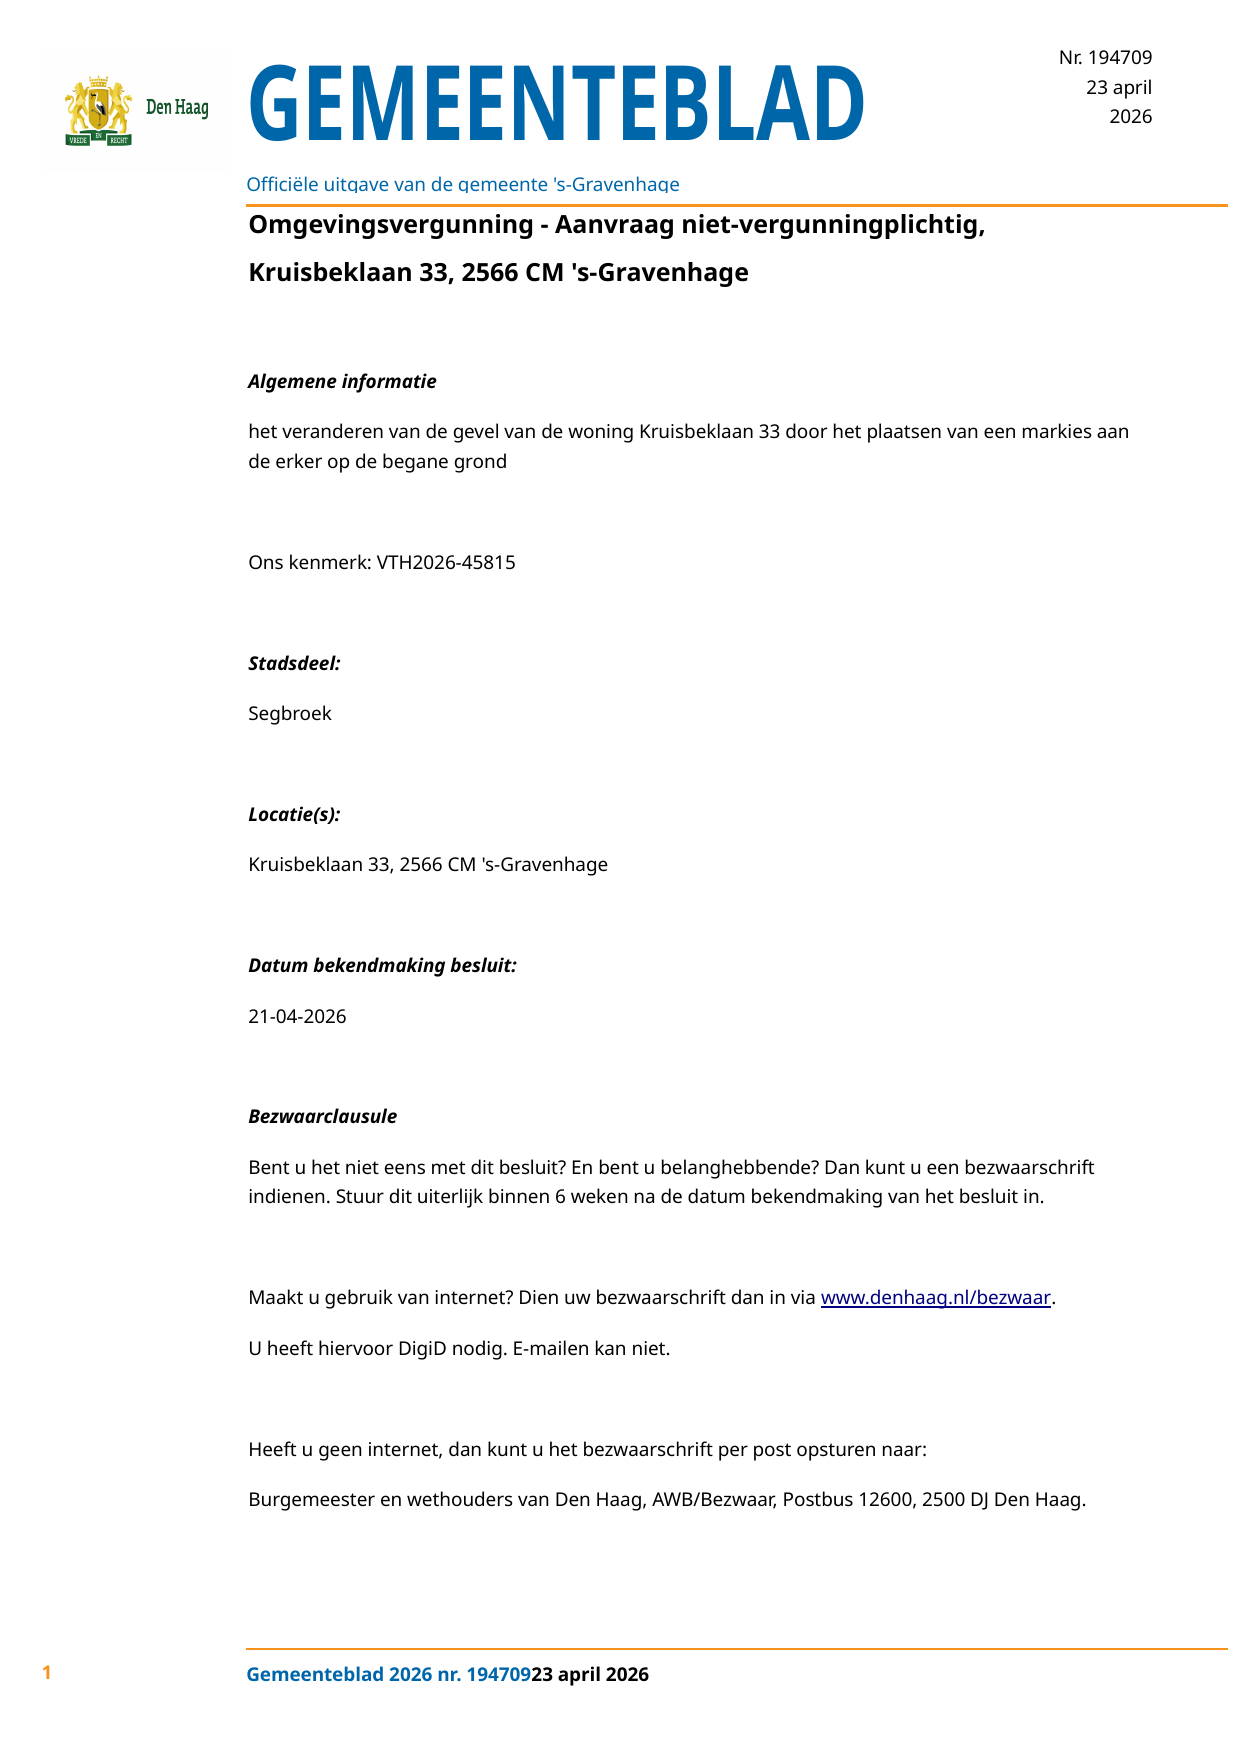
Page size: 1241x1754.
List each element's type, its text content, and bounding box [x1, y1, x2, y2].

text Datum bekendmaking besluit: [248, 952, 1152, 978]
text het veranderen van de gevel van de woning Kruisbeklaan 33 door het plaatsen van een markies aan de erker op de begane grond [248, 419, 1152, 474]
text Ons kenmerk: VTH2026-45815 [248, 549, 1152, 575]
text Bezwaarclausule [248, 1104, 1152, 1129]
text Algemene informatie [248, 368, 1152, 394]
text Omgevingsvergunning - Aanvraag niet-vergunningplichtig, Kruisbeklaan 33, 2566 CM 's-Gravenhage [248, 207, 1152, 288]
text Segbroek [248, 700, 1152, 726]
picture [41, 47, 231, 172]
text 21-04-2026 [248, 1003, 1152, 1029]
text Heeft u geen internet, dan kunt u het bezwaarschrift per post opsturen naar: [248, 1436, 1152, 1462]
text Bent u het niet eens met dit besluit? En bent u belanghebbende? Dan kunt u een bezwaarschrift indienen. Stuur dit uiterlijk binnen 6 weken na de datum bekendmaking van het besluit in. [248, 1154, 1152, 1209]
text Burgemeester en wethouders van Den Haag, AWB/Bezwaar, Postbus 12600, 2500 DJ Den Haag. [248, 1486, 1152, 1512]
text Maakt u gebruik van internet? Dien uw bezwaarschrift dan in via www.denhaag.nl/bezwaar. [248, 1284, 1152, 1310]
text Stadsdeel: [248, 650, 1152, 676]
text Kruisbeklaan 33, 2566 CM 's-Gravenhage [248, 852, 1152, 877]
text U heeft hiervoor DigiD nodig. E-mailen kan niet. [248, 1335, 1152, 1361]
text Locatie(s): [248, 801, 1152, 827]
